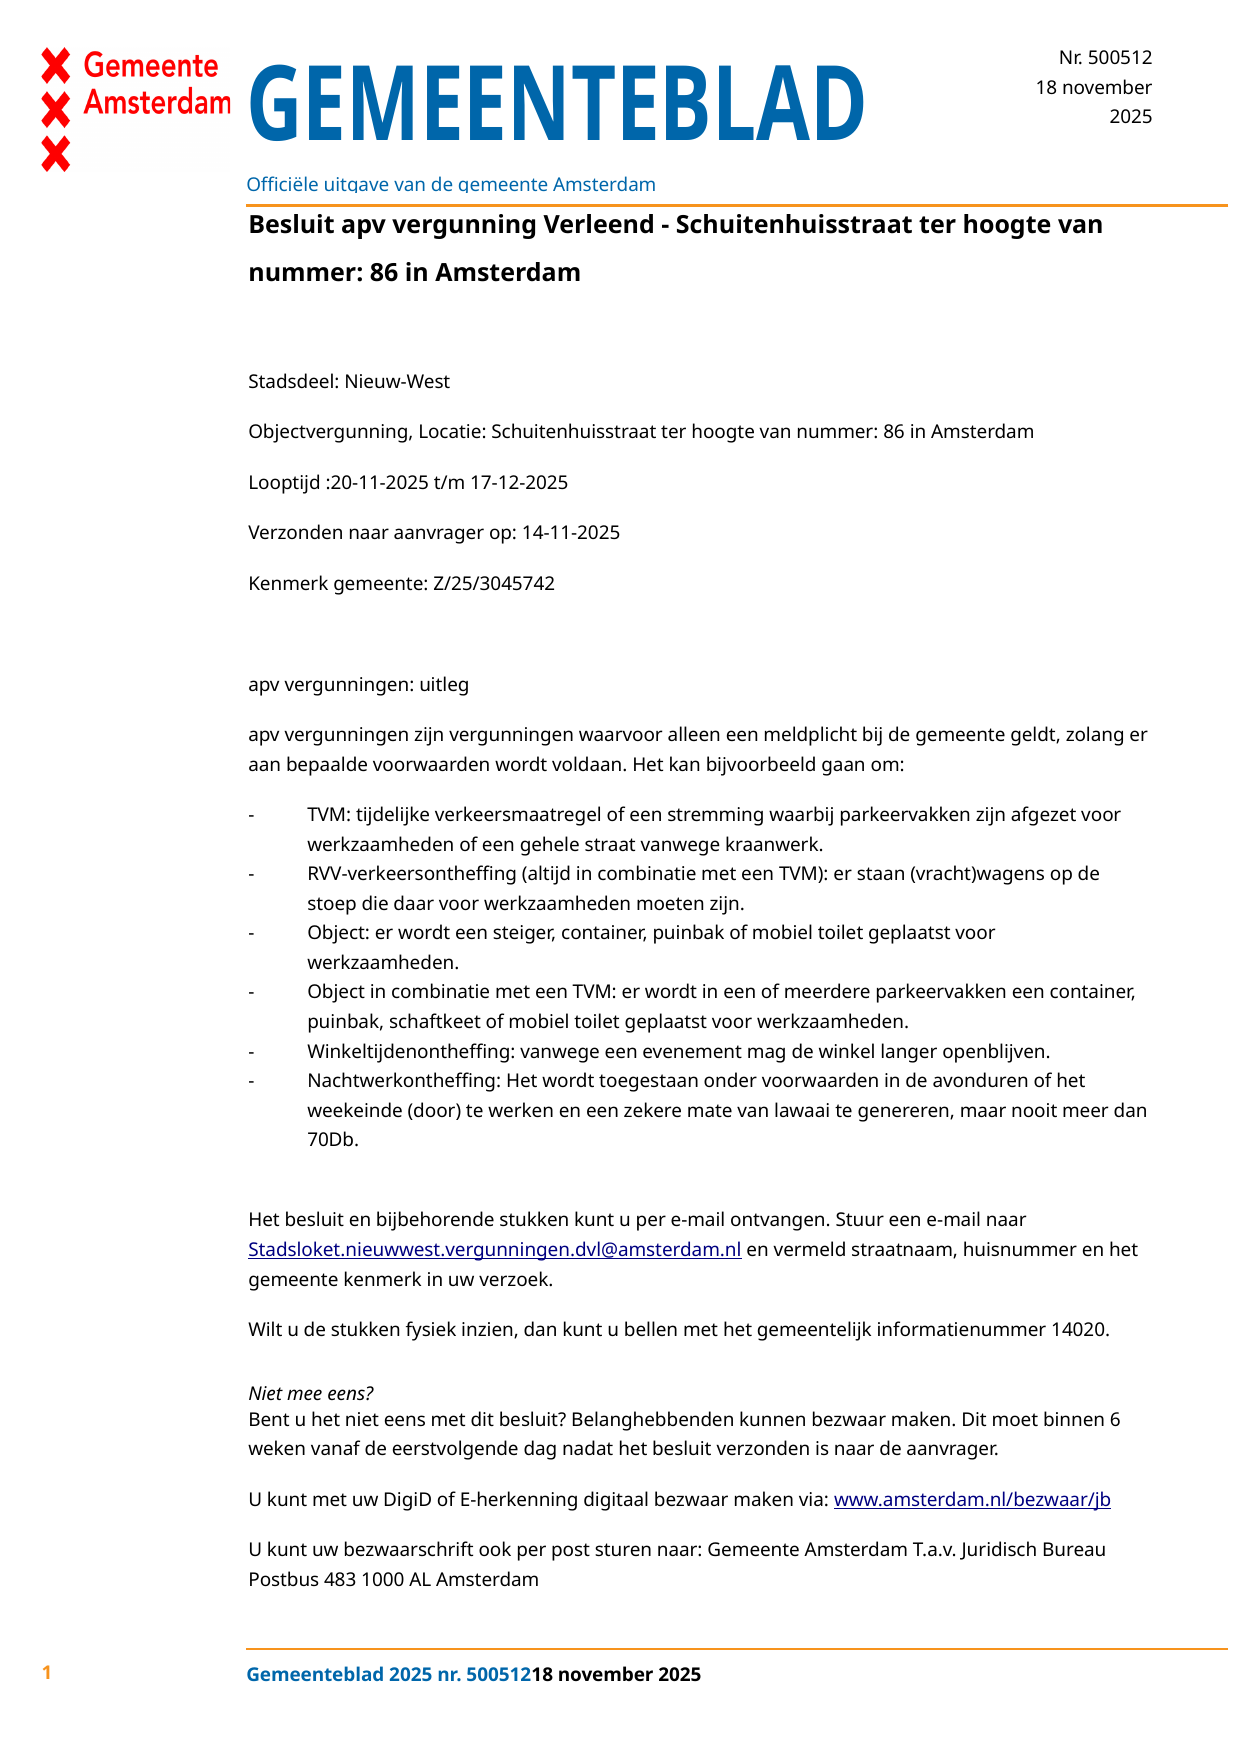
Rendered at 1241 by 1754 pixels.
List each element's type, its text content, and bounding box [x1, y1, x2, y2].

text apv vergunningen: uitleg [248, 671, 1152, 697]
text U kunt met uw DigiD of E-herkenning digitaal bezwaar maken via: www.amsterdam.nl/bezwaar/jb [248, 1486, 1152, 1512]
text Kenmerk gemeente: Z/25/3045742 [248, 570, 1152, 596]
list Winkeltijdenontheffing: vanwege een evenement mag de winkel langer openblijven. [248, 1038, 1152, 1064]
list Nachtwerkontheffing: Het wordt toegestaan onder voorwaarden in de avonduren of het weekeinde (door) te werken en een zekere mate van lawaai te genereren, maar nooit meer dan 70Db. [248, 1067, 1152, 1152]
text Het besluit en bijbehorende stukken kunt u per e-mail ontvangen. Stuur een e-mail naar Stadsloket.nieuwwest.vergunningen.dvl@amsterdam.nl en vermeld straatnaam, huisnummer en het gemeente kenmerk in uw verzoek. [248, 1207, 1152, 1292]
list Object: er wordt een steiger, container, puinbak of mobiel toilet geplaatst voor werkzaamheden. [248, 919, 1152, 975]
text Objectvergunning, Locatie: Schuitenhuisstraat ter hoogte van nummer: 86 in Amsterdam [248, 419, 1152, 444]
picture [41, 47, 231, 172]
text U kunt uw bezwaarschrift ook per post sturen naar: Gemeente Amsterdam T.a.v. Juridisch Bureau Postbus 483 1000 AL Amsterdam [248, 1536, 1152, 1592]
text Wilt u de stukken fysiek inzien, dan kunt u bellen met het gemeentelijk informatienummer 14020. [248, 1316, 1152, 1342]
text Verzonden naar aanvrager op: 14-11-2025 [248, 519, 1152, 545]
list Object in combinatie met een TVM: er wordt in een of meerdere parkeervakken een container, puinbak, schaftkeet of mobiel toilet geplaatst voor werkzaamheden. [248, 979, 1152, 1034]
text apv vergunningen zijn vergunningen waarvoor alleen een meldplicht bij de gemeente geldt, zolang er aan bepaalde voorwaarden wordt voldaan. Het kan bijvoorbeeld gaan om: [248, 721, 1152, 777]
text Stadsdeel: Nieuw-West [248, 368, 1152, 394]
list TVM: tijdelijke verkeersmaatregel of een stremming waarbij parkeervakken zijn afgezet voor werkzaamheden of een gehele straat vanwege kraanwerk. [248, 801, 1152, 857]
text Looptijd :20-11-2025 t/m 17-12-2025 [248, 469, 1152, 495]
text Niet mee eens? [248, 1380, 1152, 1406]
text Bent u het niet eens met dit besluit? Belanghebbenden kunnen bezwaar maken. Dit moet binnen 6 weken vanaf de eerstvolgende dag nadat het besluit verzonden is naar de aanvrager. [248, 1406, 1152, 1461]
text Besluit apv vergunning Verleend - Schuitenhuisstraat ter hoogte van nummer: 86 in Amsterdam [248, 207, 1152, 288]
list RVV-verkeersontheffing (altijd in combinatie met een TVM): er staan (vracht)wagens op de stoep die daar voor werkzaamheden moeten zijn. [248, 860, 1152, 916]
